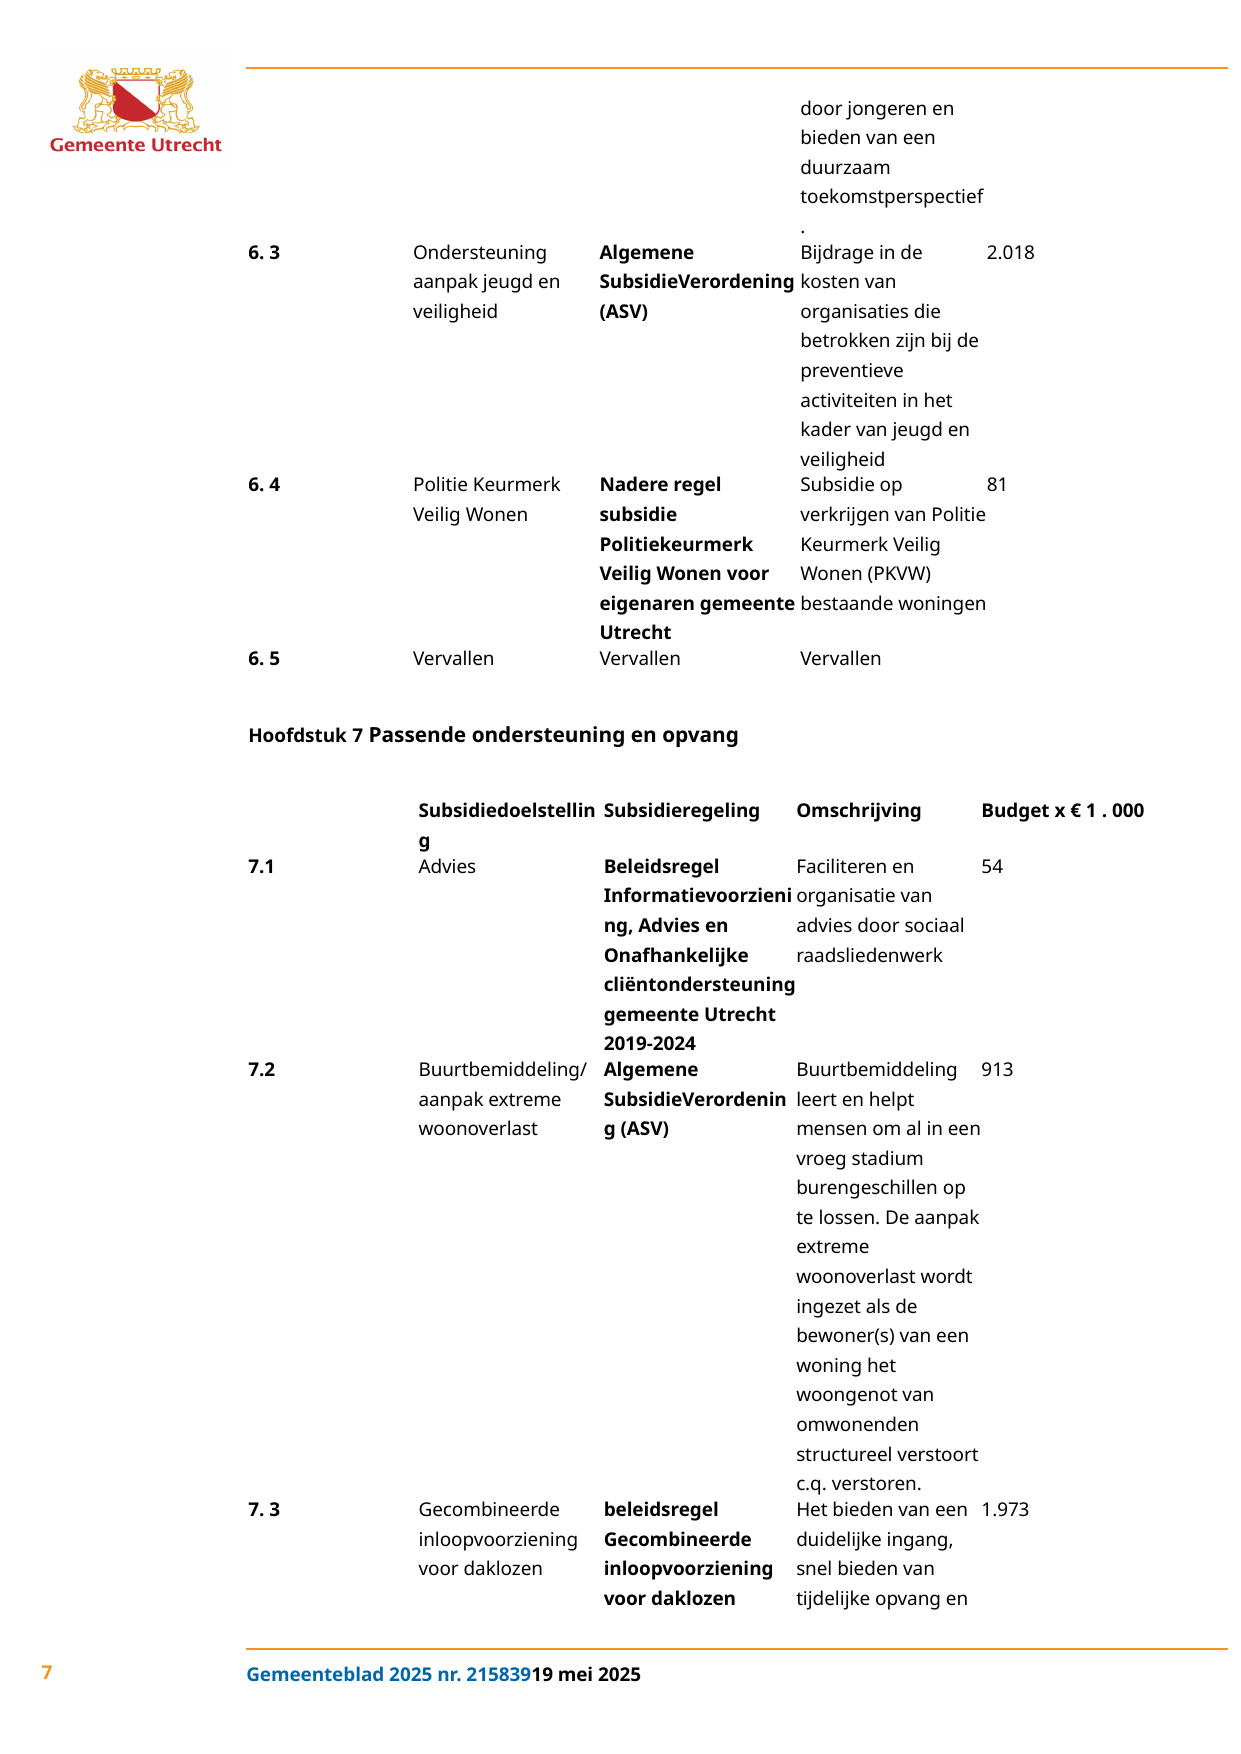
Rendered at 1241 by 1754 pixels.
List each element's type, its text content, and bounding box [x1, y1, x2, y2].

table_cell [248, 95, 413, 239]
table_cell Politie Keurmerk Veilig Wonen [413, 472, 599, 645]
table_cell 6. 4 [248, 472, 413, 645]
table_cell door jongeren en bieden van een duurzaam toekomstperspectief. [800, 95, 987, 239]
table_cell 7.1 [248, 853, 418, 1056]
table_cell [413, 95, 599, 239]
table_cell 913 [981, 1056, 1152, 1496]
table_cell 6. 5 [248, 645, 413, 671]
table_cell 6. 3 [248, 239, 413, 472]
table_cell Vervallen [599, 645, 800, 671]
table_cell Nadere regel subsidie Politiekeurmerk Veilig Wonen voor eigenaren gemeente Utrecht [599, 472, 800, 645]
table_cell Algemene SubsidieVerordening (ASV) [604, 1056, 796, 1496]
table_cell Buurtbemiddeling leert en helpt mensen om al in een vroeg stadium burengeschillen op te lossen. De aanpak extreme woonoverlast wordt ingezet als de bewoner(s) van een woning het woongenot van omwonenden structureel verstoort c.q. verstoren. [796, 1056, 981, 1496]
table_cell 7.2 [248, 1056, 418, 1496]
table_cell 2.018 [987, 239, 1152, 472]
text Hoofdstuk 7 Passende ondersteuning en opvang [248, 720, 1152, 748]
table_cell Advies [418, 853, 603, 1056]
table_cell Vervallen [800, 645, 987, 671]
table_cell 81 [987, 472, 1152, 645]
table_cell Buurtbemiddeling/ aanpak extreme woonoverlast [418, 1056, 603, 1496]
table_header Budget x € 1 . 000 [981, 798, 1152, 853]
table_cell Ondersteuning aanpak jeugd en veiligheid [413, 239, 599, 472]
table_cell Faciliteren en organisatie van advies door sociaal raadsliedenwerk [796, 853, 981, 1056]
table_header Subsidiedoelstelling [418, 798, 603, 853]
table_cell [987, 645, 1152, 671]
table_cell 1.973 [981, 1496, 1152, 1611]
table_header [248, 798, 418, 853]
table_cell 54 [981, 853, 1152, 1056]
table_cell Bijdrage in de kosten van organisaties die betrokken zijn bij de preventieve activiteiten in het kader van jeugd en veiligheid [800, 239, 987, 472]
table_cell [987, 95, 1152, 239]
picture [41, 47, 231, 172]
table_cell [599, 95, 800, 239]
table_cell Vervallen [413, 645, 599, 671]
table_header Omschrijving [796, 798, 981, 853]
table_cell Beleidsregel Informatievoorziening, Advies en Onafhankelijke cliëntondersteuning gemeente Utrecht 2019-2024 [604, 853, 796, 1056]
table_cell Gecombineerde inloopvoorziening voor daklozen [418, 1496, 603, 1611]
table_cell Subsidie op verkrijgen van Politie Keurmerk Veilig Wonen (PKVW) bestaande woningen [800, 472, 987, 645]
table_cell 7. 3 [248, 1496, 418, 1611]
table_cell Algemene SubsidieVerordening (ASV) [599, 239, 800, 472]
table_header Subsidieregeling [604, 798, 796, 853]
table_cell beleidsregel Gecombineerde inloopvoorziening voor daklozen [604, 1496, 796, 1611]
table_cell Het bieden van een duidelijke ingang, snel bieden van tijdelijke opvang en [796, 1496, 981, 1611]
